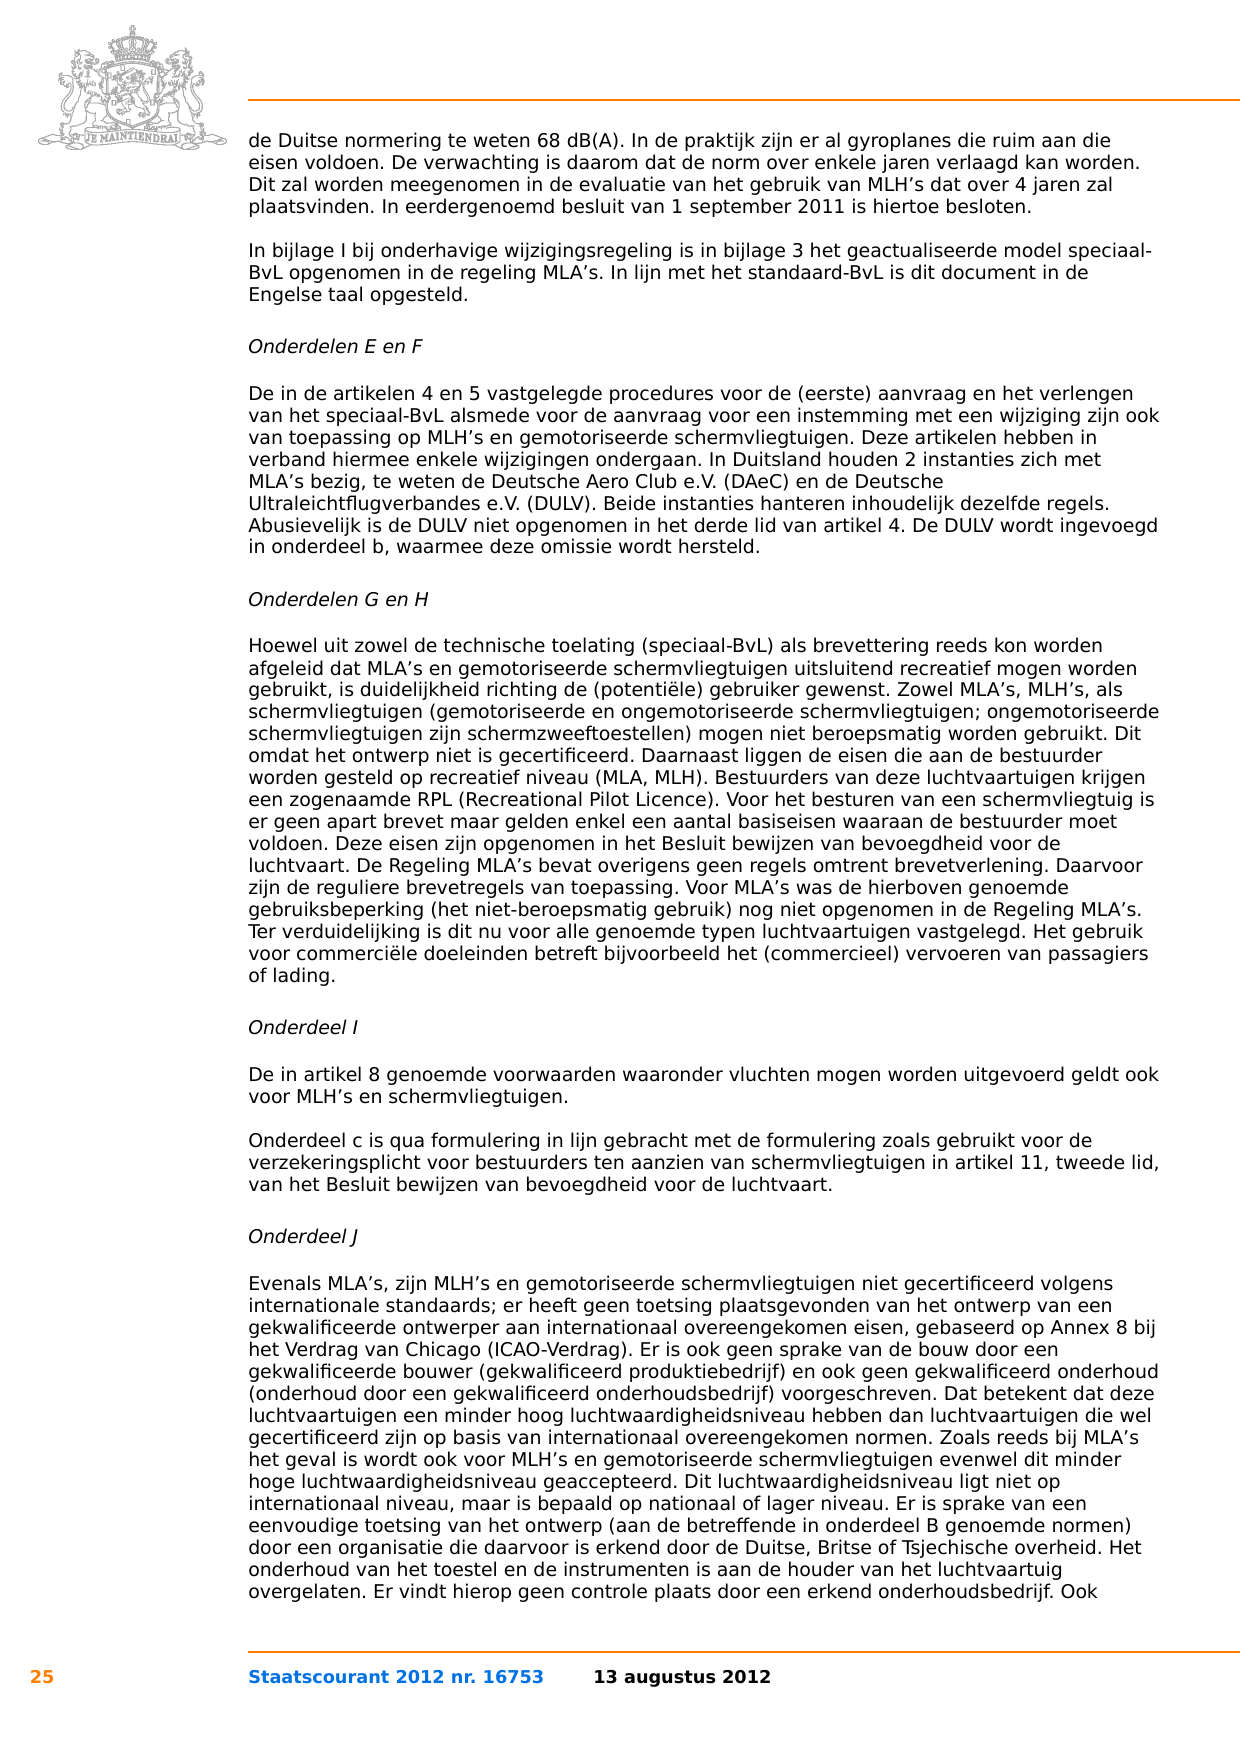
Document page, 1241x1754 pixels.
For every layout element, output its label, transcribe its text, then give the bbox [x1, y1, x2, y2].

text De in artikel 8 genoemde voorwaarden waaronder vluchten mogen worden uitgevoerd geldt ook voor MLH’s en schermvliegtuigen. [248, 1064, 1163, 1108]
subtitle Onderdelen G en H [248, 588, 1163, 610]
text Onderdeel c is qua formulering in lijn gebracht met de formulering zoals gebruikt voor de verzekeringsplicht voor bestuurders ten aanzien van schermvliegtuigen in artikel 11, tweede lid, van het Besluit bewijzen van bevoegdheid voor de luchtvaart. [248, 1130, 1163, 1196]
text de Duitse normering te weten 68 dB(A). In de praktijk zijn er al gyroplanes die ruim aan die eisen voldoen. De verwachting is daarom dat de norm over enkele jaren verlaagd kan worden. Dit zal worden meegenomen in de evaluatie van het gebruik van MLH’s dat over 4 jaren zal plaatsvinden. In eerdergenoemd besluit van 1 september 2011 is hiertoe besloten. [248, 130, 1163, 218]
text De in de artikelen 4 en 5 vastgelegde procedures voor de (eerste) aanvraag en het verlengen van het speciaal-BvL alsmede voor de aanvraag voor een instemming met een wijziging zijn ook van toepassing op MLH’s en gemotoriseerde schermvliegtuigen. Deze artikelen hebben in verband hiermee enkele wijzigingen ondergaan. In Duitsland houden 2 instanties zich met MLA’s bezig, te weten de Deutsche Aero Club e.V. (DAeC) en de Deutsche Ultraleichtflugverbandes e.V. (DULV). Beide instanties hanteren inhoudelijk dezelfde regels. Abusievelijk is de DULV niet opgenomen in het derde lid van artikel 4. De DULV wordt ingevoegd in onderdeel b, waarmee deze omissie wordt hersteld. [248, 383, 1163, 558]
picture [38, 25, 227, 150]
text In bijlage I bij onderhavige wijzigingsregeling is in bijlage 3 het geactualiseerde model speciaal-BvL opgenomen in de regeling MLA’s. In lijn met het standaard-BvL is dit document in de Engelse taal opgesteld. [248, 240, 1163, 306]
subtitle Onderdelen E en F [248, 336, 1163, 358]
subtitle Onderdeel I [248, 1017, 1163, 1039]
subtitle Onderdeel J [248, 1226, 1163, 1248]
text Hoewel uit zowel de technische toelating (speciaal-BvL) als brevettering reeds kon worden afgeleid dat MLA’s en gemotoriseerde schermvliegtuigen uitsluitend recreatief mogen worden gebruikt, is duidelijkheid richting de (potentiële) gebruiker gewenst. Zowel MLA’s, MLH’s, als schermvliegtuigen (gemotoriseerde en ongemotoriseerde schermvliegtuigen; ongemotoriseerde schermvliegtuigen zijn schermzweeftoestellen) mogen niet beroepsmatig worden gebruikt. Dit omdat het ontwerp niet is gecertificeerd. Daarnaast liggen de eisen die aan de bestuurder worden gesteld op recreatief niveau (MLA, MLH). Bestuurders van deze luchtvaartuigen krijgen een zogenaamde RPL (Recreational Pilot Licence). Voor het besturen van een schermvliegtuig is er geen apart brevet maar gelden enkel een aantal basiseisen waaraan de bestuurder moet voldoen. Deze eisen zijn opgenomen in het Besluit bewijzen van bevoegdheid voor de luchtvaart. De Regeling MLA’s bevat overigens geen regels omtrent brevetverlening. Daarvoor zijn de reguliere brevetregels van toepassing. Voor MLA’s was de hierboven genoemde gebruiksbeperking (het niet-beroepsmatig gebruik) nog niet opgenomen in de Regeling MLA’s. Ter verduidelijking is dit nu voor alle genoemde typen luchtvaartuigen vastgelegd. Het gebruik voor commerciële doeleinden betreft bijvoorbeeld het (commercieel) vervoeren van passagiers of lading. [248, 635, 1163, 987]
text Evenals MLA’s, zijn MLH’s en gemotoriseerde schermvliegtuigen niet gecertificeerd volgens internationale standaards; er heeft geen toetsing plaatsgevonden van het ontwerp van een gekwalificeerde ontwerper aan internationaal overeengekomen eisen, gebaseerd op Annex 8 bij het Verdrag van Chicago (ICAO-Verdrag). Er is ook geen sprake van de bouw door een gekwalificeerde bouwer (gekwalificeerd produktiebedrijf) en ook geen gekwalificeerd onderhoud (onderhoud door een gekwalificeerd onderhoudsbedrijf) voorgeschreven. Dat betekent dat deze luchtvaartuigen een minder hoog luchtwaardigheidsniveau hebben dan luchtvaartuigen die wel gecertificeerd zijn op basis van internationaal overeengekomen normen. Zoals reeds bij MLA’s het geval is wordt ook voor MLH’s en gemotoriseerde schermvliegtuigen evenwel dit minder hoge luchtwaardigheidsniveau geaccepteerd. Dit luchtwaardigheidsniveau ligt niet op internationaal niveau, maar is bepaald op nationaal of lager niveau. Er is sprake van een eenvoudige toetsing van het ontwerp (aan de betreffende in onderdeel B genoemde normen) door een organisatie die daarvoor is erkend door de Duitse, Britse of Tsjechische overheid. Het onderhoud van het toestel en de instrumenten is aan de houder van het luchtvaartuig overgelaten. Er vindt hierop geen controle plaats door een erkend onderhoudsbedrijf. Ook [248, 1273, 1163, 1602]
